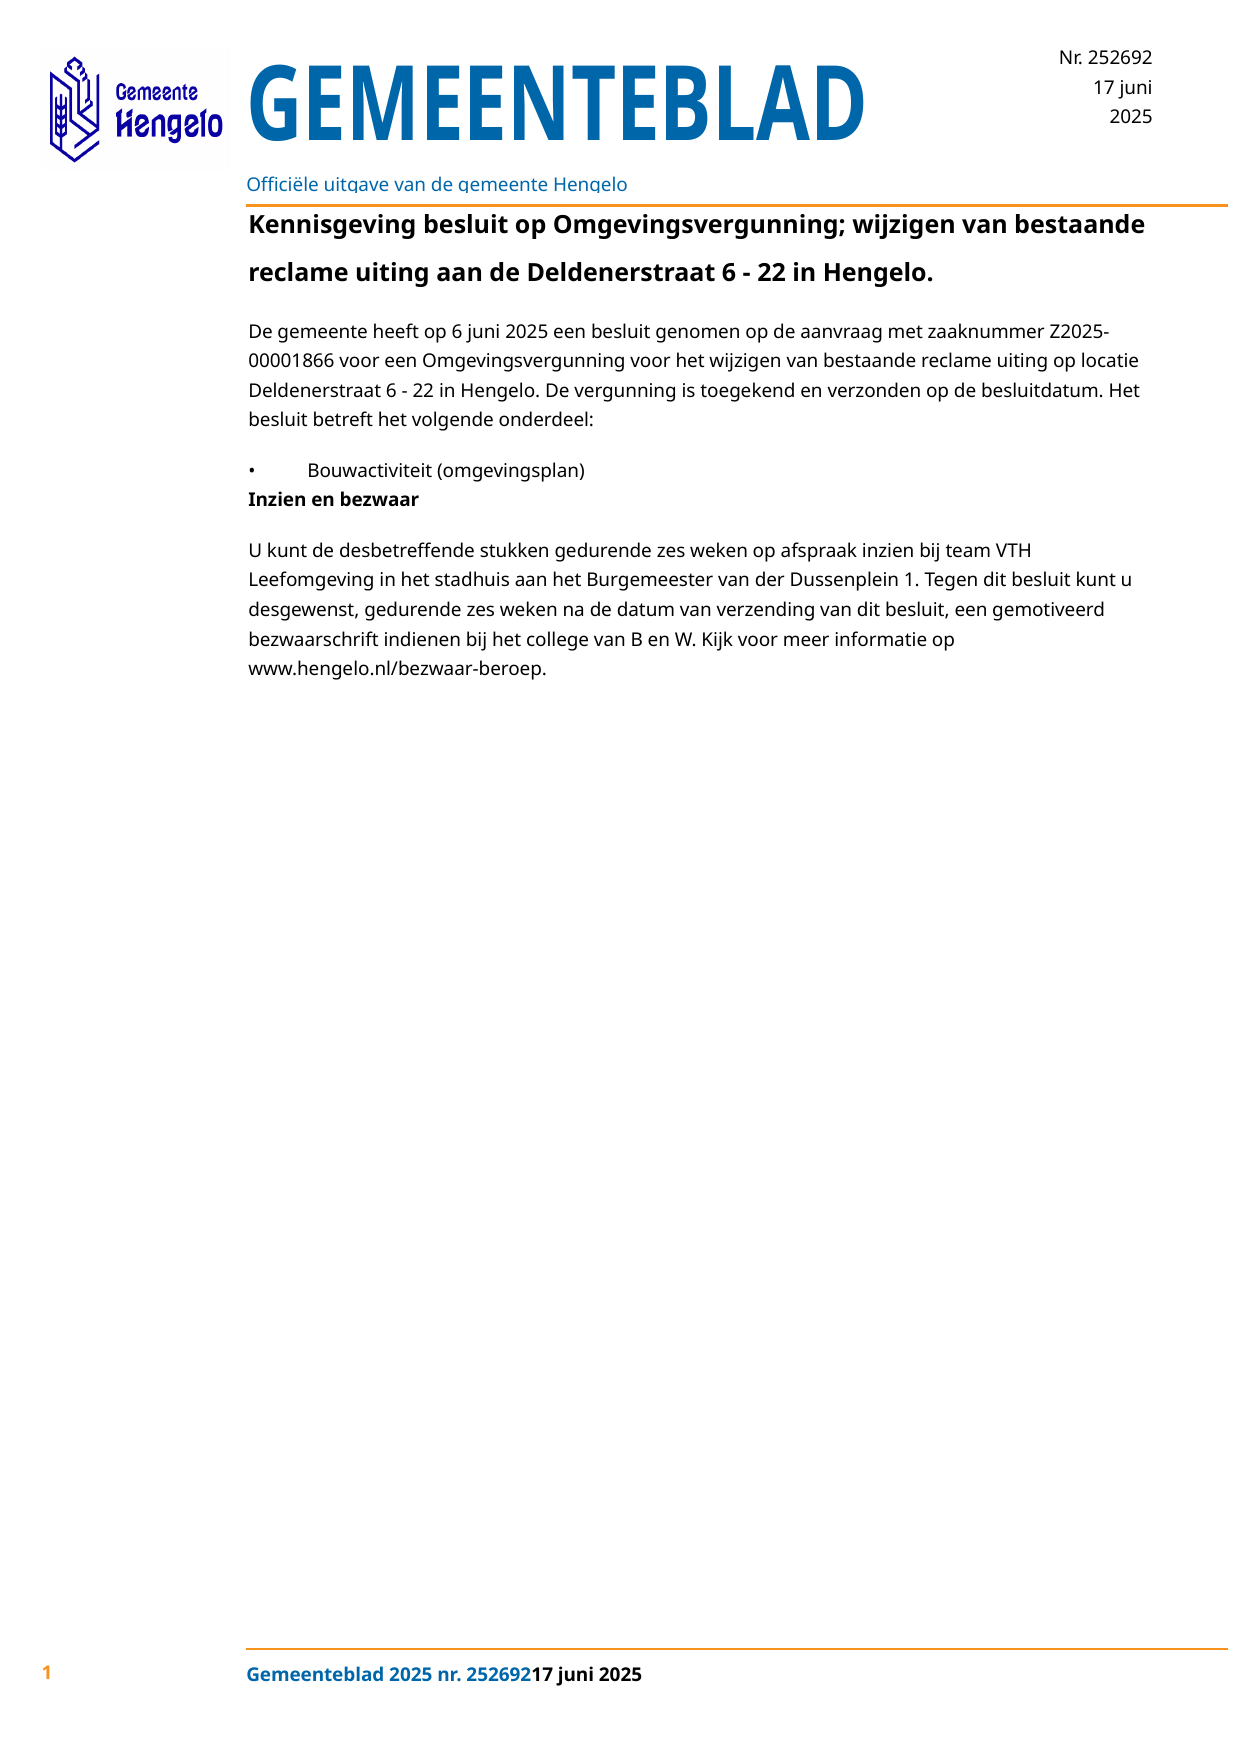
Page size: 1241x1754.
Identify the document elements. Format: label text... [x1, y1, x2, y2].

list Bouwactiviteit (omgevingsplan) [248, 457, 1152, 483]
text De gemeente heeft op 6 juni 2025 een besluit genomen op de aanvraag met zaaknummer Z2025-00001866 voor een Omgevingsvergunning voor het wijzigen van bestaande reclame uiting op locatie Deldenerstraat 6 - 22 in Hengelo. De vergunning is toegekend en verzonden op de besluitdatum. Het besluit betreft het volgende onderdeel: [248, 318, 1152, 432]
text Kennisgeving besluit op Omgevingsvergunning; wijzigen van bestaande reclame uiting aan de Deldenerstraat 6 - 22 in Hengelo. [248, 207, 1152, 288]
text Inzien en bezwaar [248, 487, 1152, 512]
picture [41, 47, 231, 172]
text U kunt de desbetreffende stukken gedurende zes weken op afspraak inzien bij team VTH Leefomgeving in het stadhuis aan het Burgemeester van der Dussenplein 1. Tegen dit besluit kunt u desgewenst, gedurende zes weken na de datum van verzending van dit besluit, een gemotiveerd bezwaarschrift indienen bij het college van B en W. Kijk voor meer informatie op www.hengelo.nl/bezwaar-beroep. [248, 537, 1152, 681]
